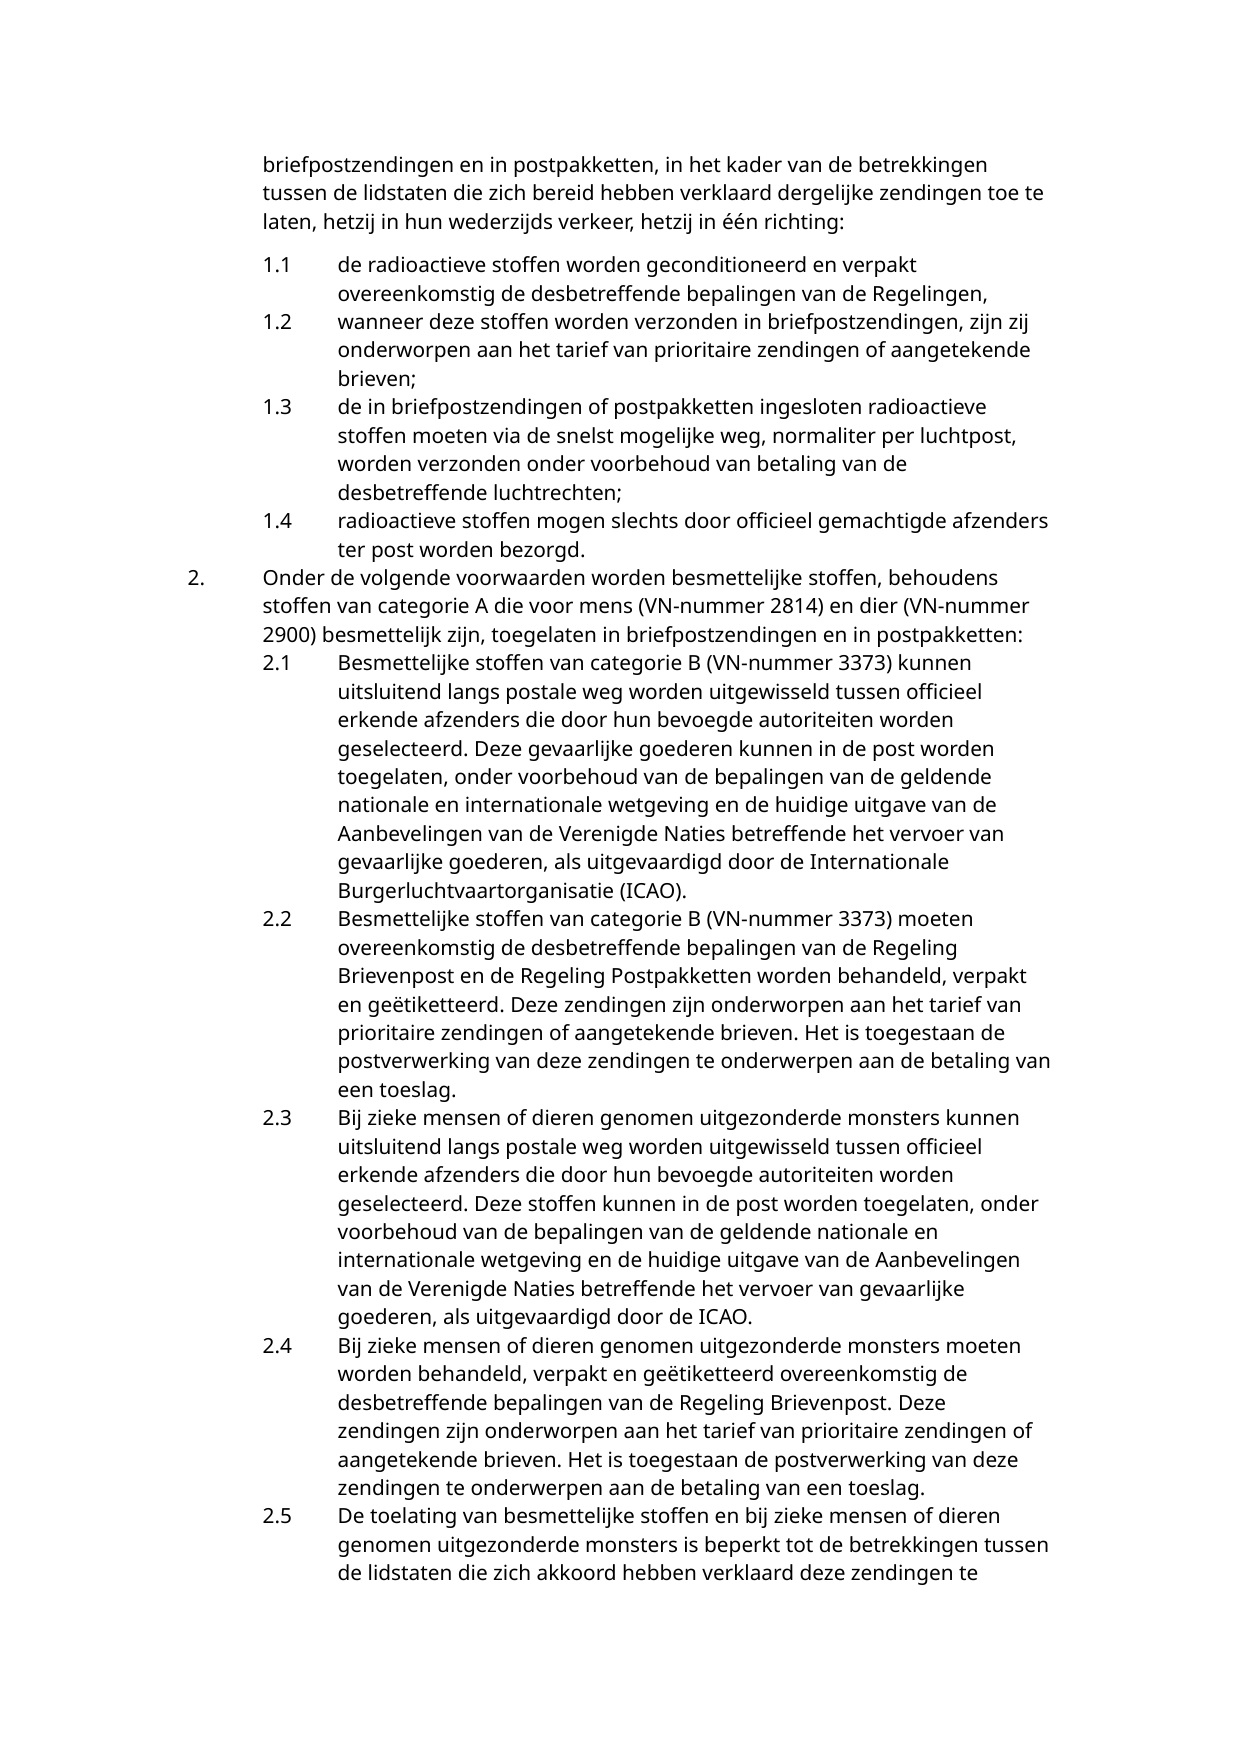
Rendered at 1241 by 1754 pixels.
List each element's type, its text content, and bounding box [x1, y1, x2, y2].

list Besmettelijke stoffen van categorie B (VN-nummer 3373) kunnen uitsluitend langs postale weg worden uitgewisseld tussen officieel erkende afzenders die door hun bevoegde autoriteiten worden geselecteerd. Deze gevaarlijke goederen kunnen in de post worden toegelaten, onder voorbehoud van de bepalingen van de geldende nationale en internationale wetgeving en de huidige uitgave van de Aanbevelingen van de Verenigde Naties betreffende het vervoer van gevaarlijke goederen, als uitgevaardigd door de Internationale Burgerluchtvaartorganisatie (ICAO). [262, 648, 1053, 904]
list Bij zieke mensen of dieren genomen uitgezonderde monsters kunnen uitsluitend langs postale weg worden uitgewisseld tussen officieel erkende afzenders die door hun bevoegde autoriteiten worden geselecteerd. Deze stoffen kunnen in de post worden toegelaten, onder voorbehoud van de bepalingen van de geldende nationale en internationale wetgeving en de huidige uitgave van de Aanbevelingen van de Verenigde Naties betreffende het vervoer van gevaarlijke goederen, als uitgevaardigd door de ICAO. [262, 1103, 1053, 1331]
list Besmettelijke stoffen van categorie B (VN-nummer 3373) moeten overeenkomstig de desbetreffende bepalingen van de Regeling Brievenpost en de Regeling Postpakketten worden behandeld, verpakt en geëtiketteerd. Deze zendingen zijn onderworpen aan het tarief van prioritaire zendingen of aangetekende brieven. Het is toegestaan de postverwerking van deze zendingen te onderwerpen aan de betaling van een toeslag. [262, 904, 1053, 1103]
list briefpostzendingen en in postpakketten, in het kader van de betrekkingen tussen de lidstaten die zich bereid hebben verklaard dergelijke zendingen toe te laten, hetzij in hun wederzijds verkeer, hetzij in één richting: [187, 150, 1053, 235]
list Bij zieke mensen of dieren genomen uitgezonderde monsters moeten worden behandeld, verpakt en geëtiketteerd overeenkomstig de desbetreffende bepalingen van de Regeling Brievenpost. Deze zendingen zijn onderworpen aan het tarief van prioritaire zendingen of aangetekende brieven. Het is toegestaan de postverwerking van deze zendingen te onderwerpen aan de betaling van een toeslag. [262, 1331, 1053, 1502]
list radioactieve stoffen mogen slechts door officieel gemachtigde afzenders ter post worden bezorgd. [262, 506, 1053, 563]
list wanneer deze stoffen worden verzonden in briefpostzendingen, zijn zij onderworpen aan het tarief van prioritaire zendingen of aangetekende brieven; [262, 307, 1053, 392]
list de in briefpostzendingen of postpakketten ingesloten radioactieve stoffen moeten via de snelst mogelijke weg, normaliter per luchtpost, worden verzonden onder voorbehoud van betaling van de desbetreffende luchtrechten; [262, 392, 1053, 506]
list de radioactieve stoffen worden geconditioneerd en verpakt overeenkomstig de desbetreffende bepalingen van de Regelingen, [262, 250, 1053, 307]
list Onder de volgende voorwaarden worden besmettelijke stoffen, behoudens stoffen van categorie A die voor mens (VN-nummer 2814) en dier (VN-nummer 2900) besmettelijk zijn, toegelaten in briefpostzendingen en in postpakketten: [187, 563, 1053, 648]
list De toelating van besmettelijke stoffen en bij zieke mensen of dieren genomen uitgezonderde monsters is beperkt tot de betrekkingen tussen de lidstaten die zich akkoord hebben verklaard deze zendingen te [262, 1502, 1053, 1587]
